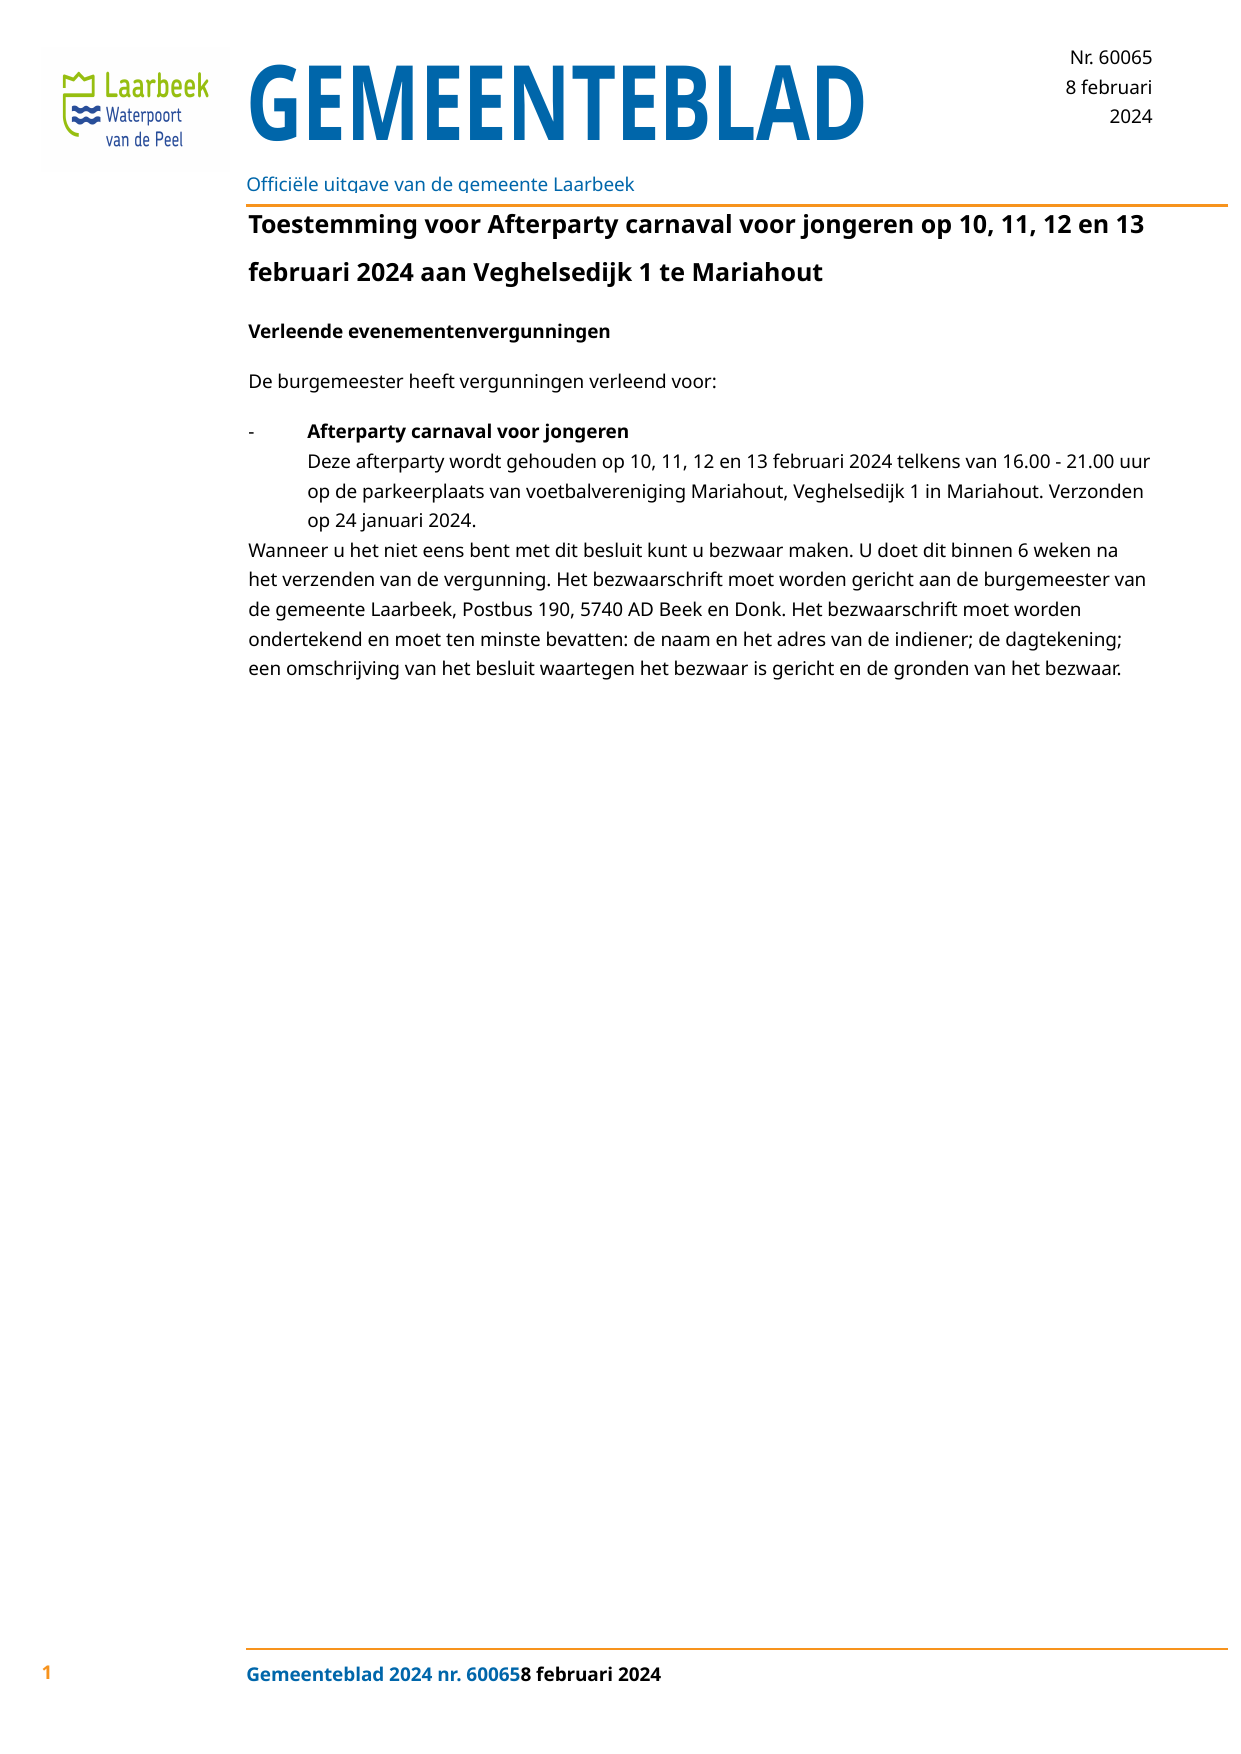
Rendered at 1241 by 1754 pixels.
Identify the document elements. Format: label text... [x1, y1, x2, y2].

text Wanneer u het niet eens bent met dit besluit kunt u bezwaar maken. U doet dit binnen 6 weken na het verzenden van de vergunning. Het bezwaarschrift moet worden gericht aan de burgemeester van de gemeente Laarbeek, Postbus 190, 5740 AD Beek en Donk. Het bezwaarschrift moet worden ondertekend en moet ten minste bevatten: de naam en het adres van de indiener; de dagtekening; een omschrijving van het besluit waartegen het bezwaar is gericht en de gronden van het bezwaar. [248, 537, 1152, 681]
picture [41, 47, 231, 172]
text Verleende evenementenvergunningen [248, 318, 1152, 344]
text Toestemming voor Afterparty carnaval voor jongeren op 10, 11, 12 en 13 februari 2024 aan Veghelsedijk 1 te Mariahout [248, 207, 1152, 288]
text De burgemeester heeft vergunningen verleend voor: [248, 368, 1152, 394]
list Deze afterparty wordt gehouden op 10, 11, 12 en 13 februari 2024 telkens van 16.00 - 21.00 uur op de parkeerplaats van voetbalvereniging Mariahout, Veghelsedijk 1 in Mariahout. Verzonden op 24 januari 2024. [248, 448, 1152, 533]
list Afterparty carnaval voor jongeren [248, 419, 1152, 444]
